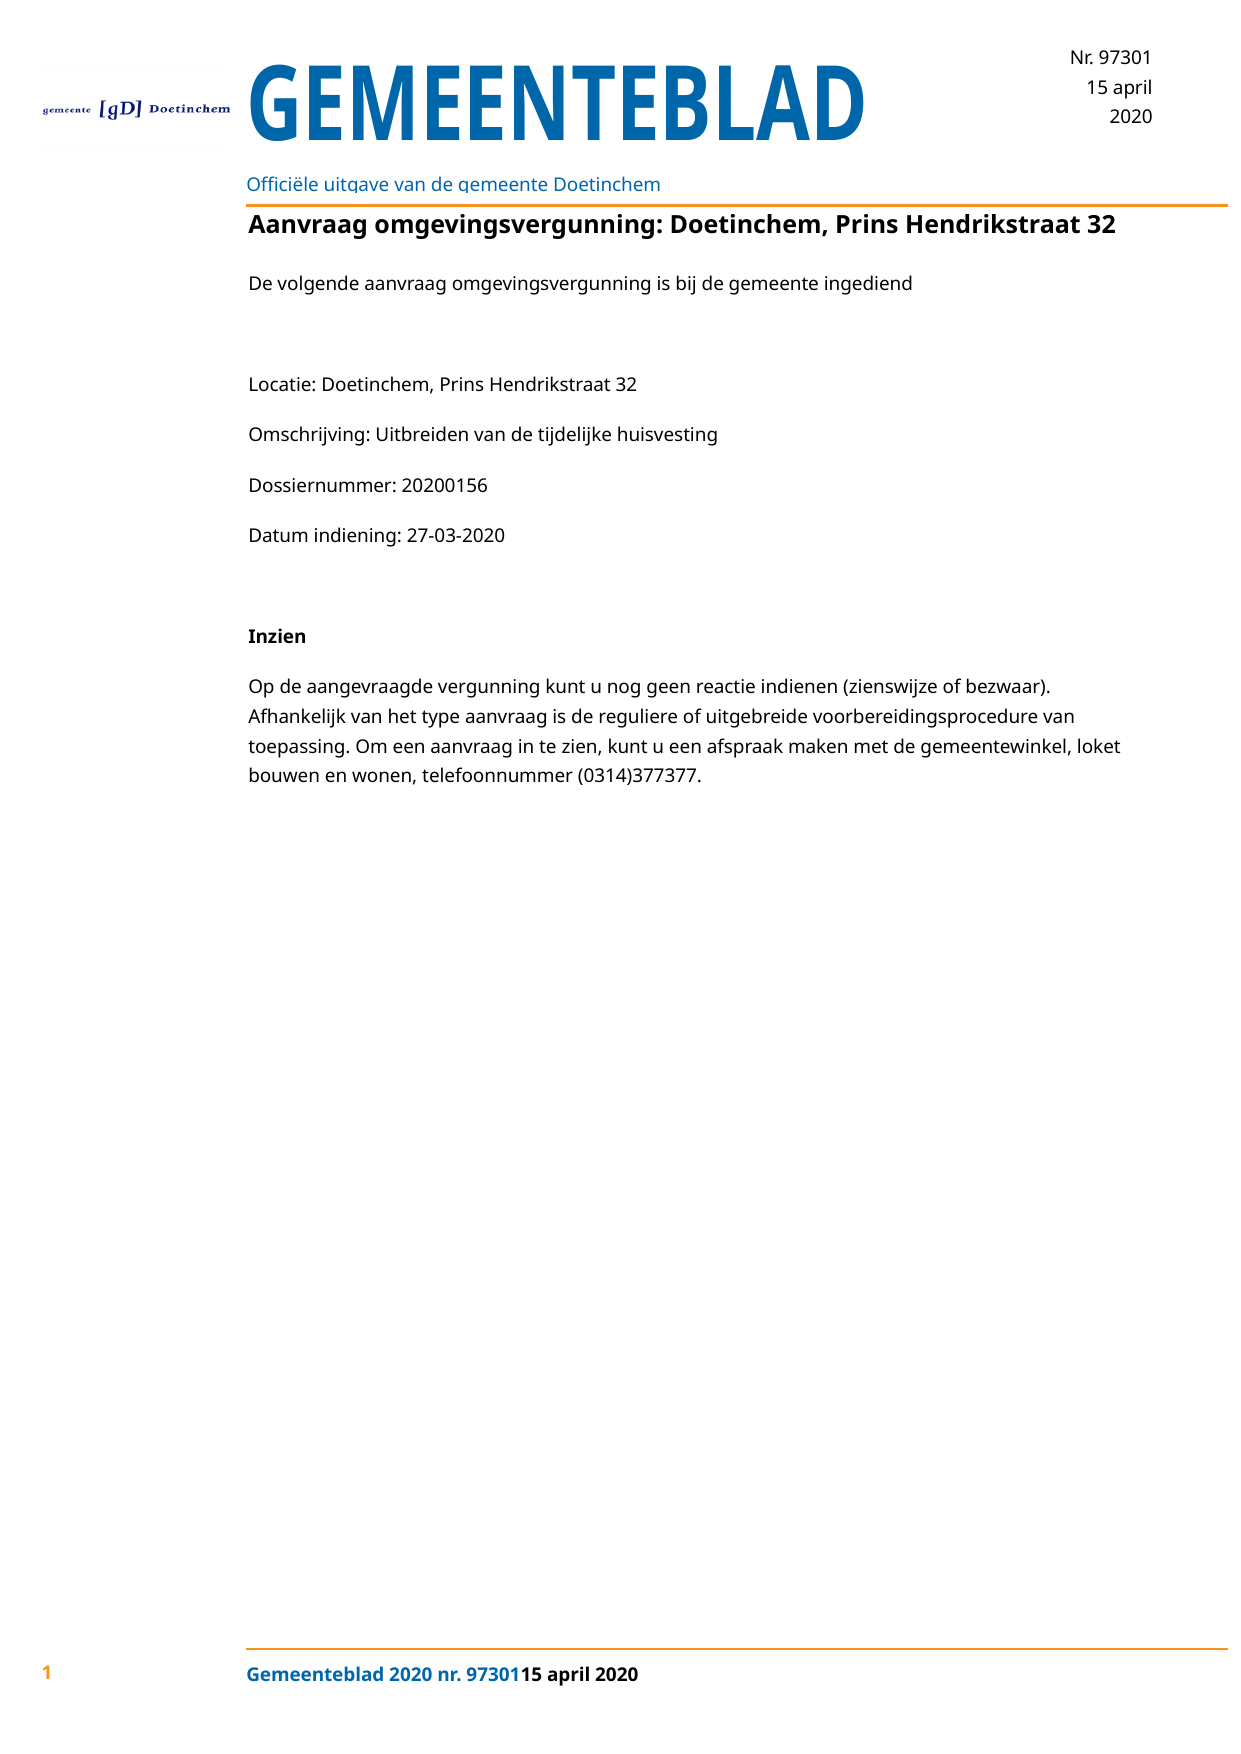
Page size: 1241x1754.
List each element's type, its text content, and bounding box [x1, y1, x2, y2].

text Dossiernummer: 20200156 [248, 472, 1152, 498]
text Datum indiening: 27-03-2020 [248, 522, 1152, 548]
text Omschrijving: Uitbreiden van de tijdelijke huisvesting [248, 422, 1152, 447]
text Aanvraag omgevingsvergunning: Doetinchem, Prins Hendrikstraat 32 [248, 207, 1152, 241]
text Inzien [248, 623, 1152, 649]
picture [41, 47, 231, 172]
text Locatie: Doetinchem, Prins Hendrikstraat 32 [248, 371, 1152, 397]
text Op de aangevraagde vergunning kunt u nog geen reactie indienen (zienswijze of bezwaar). Afhankelijk van het type aanvraag is de reguliere of uitgebreide voorbereidingsprocedure van toepassing. Om een aanvraag in te zien, kunt u een afspraak maken met de gemeentewinkel, loket bouwen en wonen, telefoonnummer (0314)377377. [248, 674, 1152, 788]
text De volgende aanvraag omgevingsvergunning is bij de gemeente ingediend [248, 270, 1152, 296]
